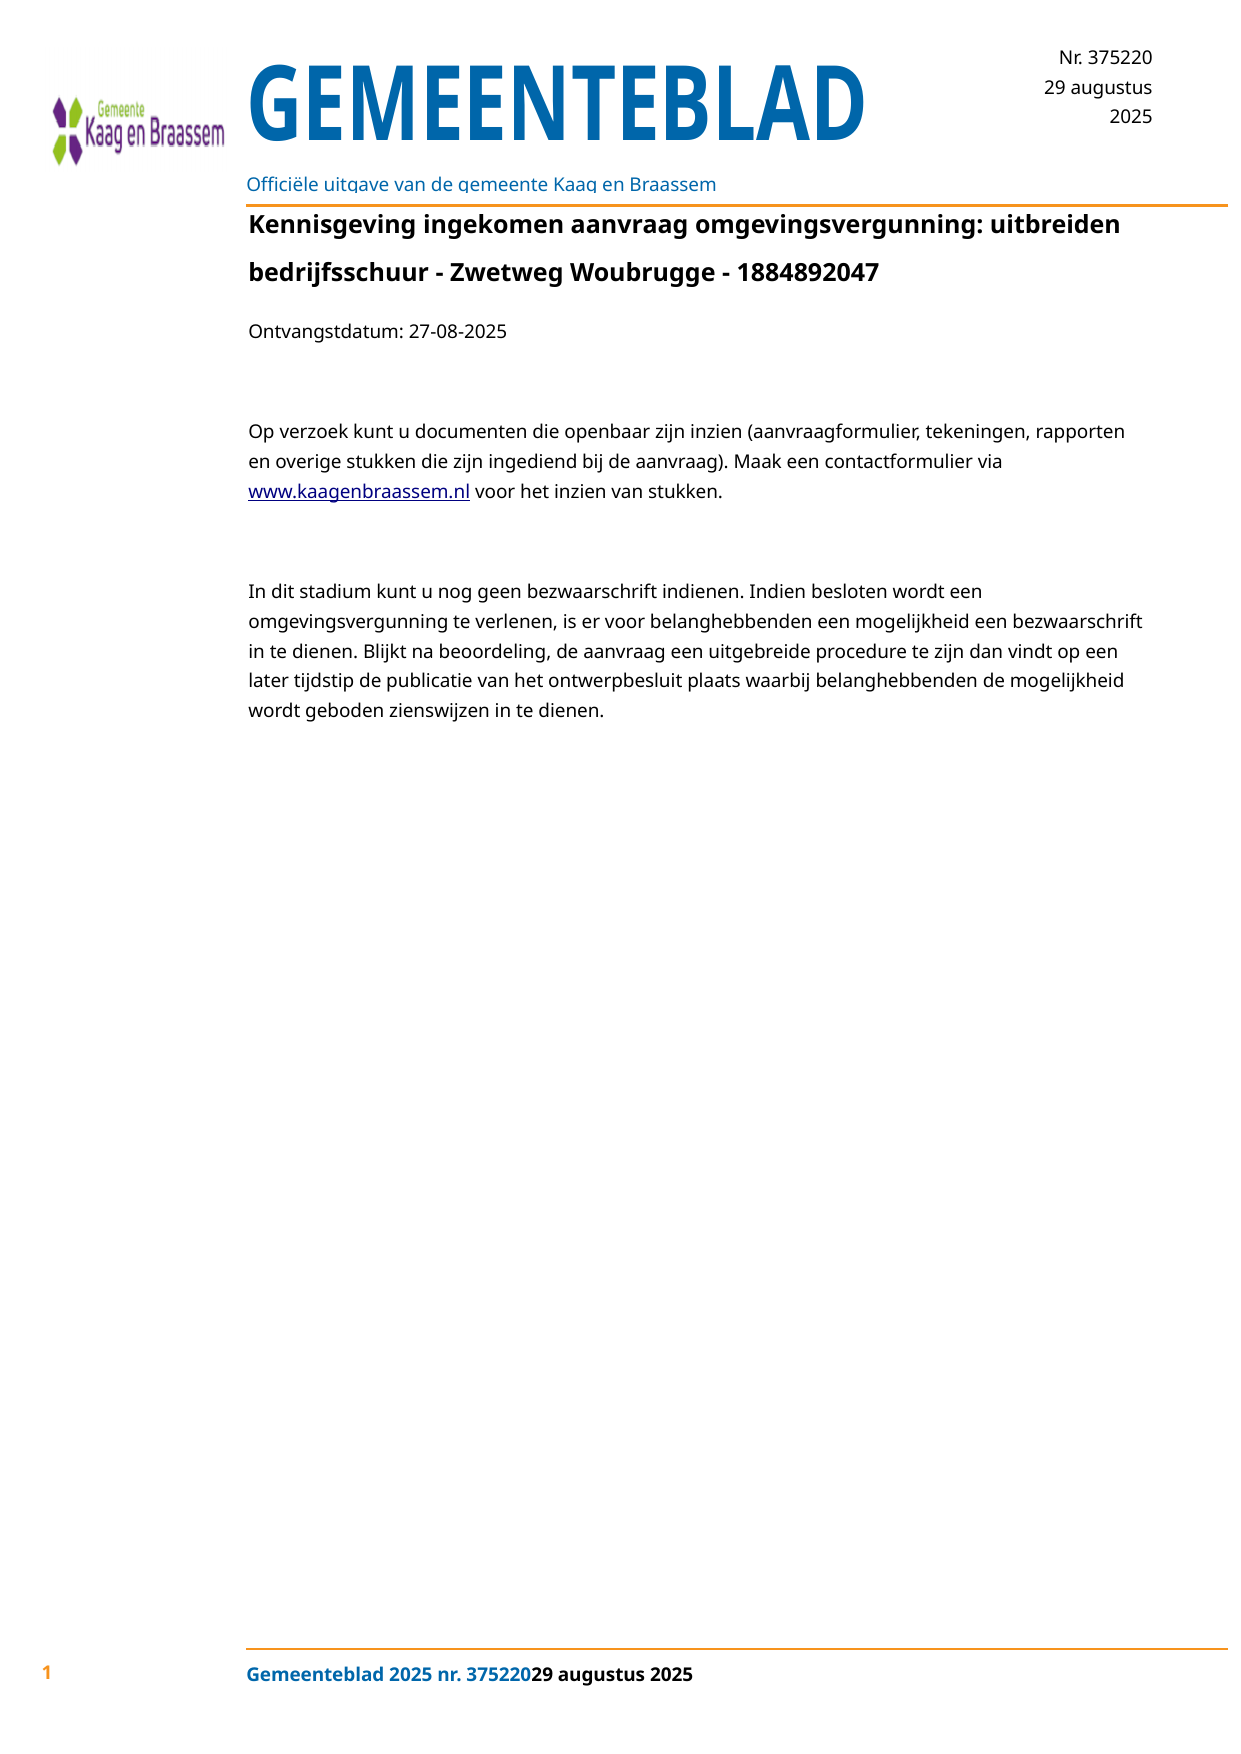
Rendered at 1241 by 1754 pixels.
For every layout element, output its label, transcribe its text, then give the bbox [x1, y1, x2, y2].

text Op verzoek kunt u documenten die openbaar zijn inzien (aanvraagformulier, tekeningen, rapporten en overige stukken die zijn ingediend bij de aanvraag). Maak een contactformulier via www.kaagenbraassem.nl voor het inzien van stukken. [248, 419, 1152, 504]
text Kennisgeving ingekomen aanvraag omgevingsvergunning: uitbreiden bedrijfsschuur - Zwetweg Woubrugge - 1884892047 [248, 207, 1152, 288]
picture [41, 47, 231, 172]
text Ontvangstdatum: 27-08-2025 [248, 318, 1152, 344]
text In dit stadium kunt u nog geen bezwaarschrift indienen. Indien besloten wordt een omgevingsvergunning te verlenen, is er voor belanghebbenden een mogelijkheid een bezwaarschrift in te dienen. Blijkt na beoordeling, de aanvraag een uitgebreide procedure te zijn dan vindt op een later tijdstip de publicatie van het ontwerpbesluit plaats waarbij belanghebbenden de mogelijkheid wordt geboden zienswijzen in te dienen. [248, 579, 1152, 723]
